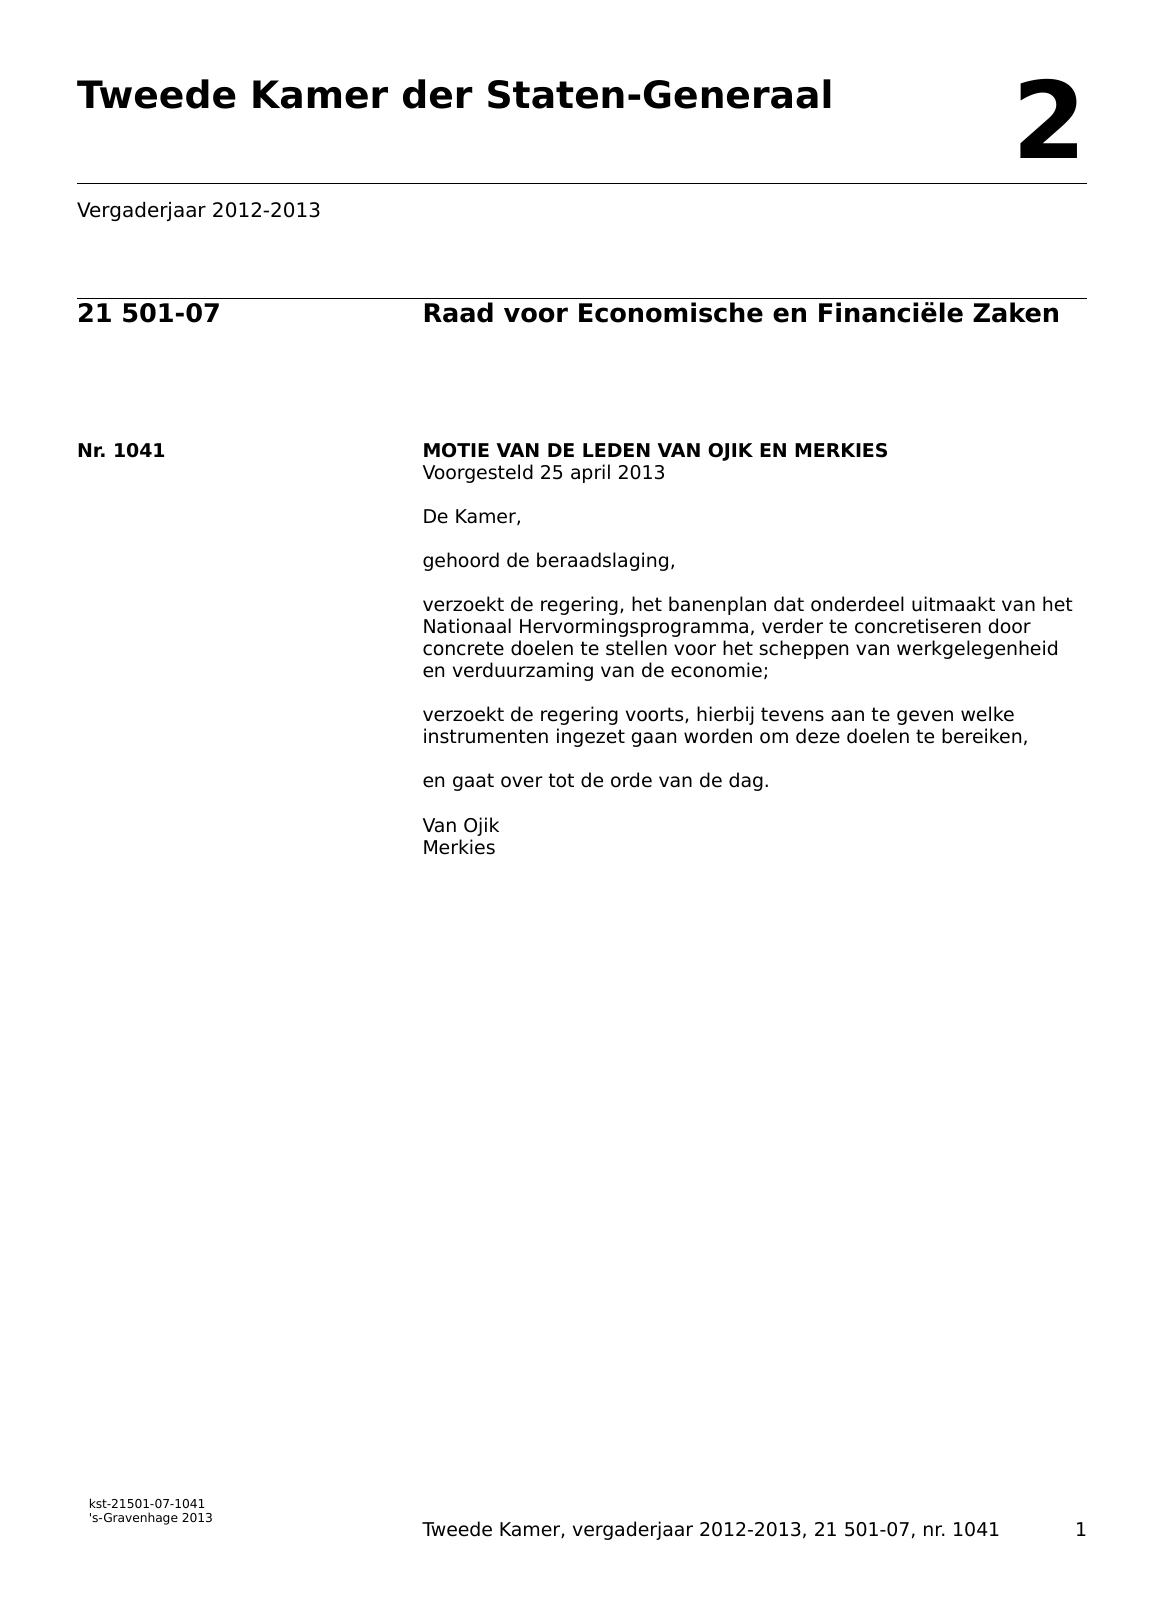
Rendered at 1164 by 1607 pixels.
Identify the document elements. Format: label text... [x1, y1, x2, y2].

text en gaat over tot de orde van de dag. [422, 770, 1087, 792]
text De Kamer, [422, 506, 1087, 528]
table_header 2 [886, 59, 1087, 183]
table_cell Vergaderjaar 2012-2013 [77, 184, 1087, 298]
text kst-21501-07-1041 [88, 1497, 323, 1511]
text verzoekt de regering voorts, hierbij tevens aan te geven welke instrumenten ingezet gaan worden om deze doelen te bereiken, [422, 704, 1087, 748]
subtitle Nr. 1041 MOTIE VAN DE LEDEN VAN OJIK EN MERKIES [77, 440, 1087, 462]
text gehoord de beraadslaging, [422, 550, 1087, 572]
text Van Ojik [422, 814, 1087, 837]
text Voorgesteld 25 april 2013 [422, 462, 1087, 484]
subtitle 21 501-07 Raad voor Economische en Financiële Zaken [77, 299, 1087, 329]
text verzoekt de regering, het banenplan dat onderdeel uitmaakt van het Nationaal Hervormingsprogramma, verder te concretiseren door concrete doelen te stellen voor het scheppen van werkgelegenheid en verduurzaming van de economie; [422, 594, 1087, 682]
table_header Tweede Kamer der Staten-Generaal [77, 59, 886, 183]
text Merkies [422, 837, 1087, 858]
text 's-Gravenhage 2013 [88, 1511, 323, 1525]
